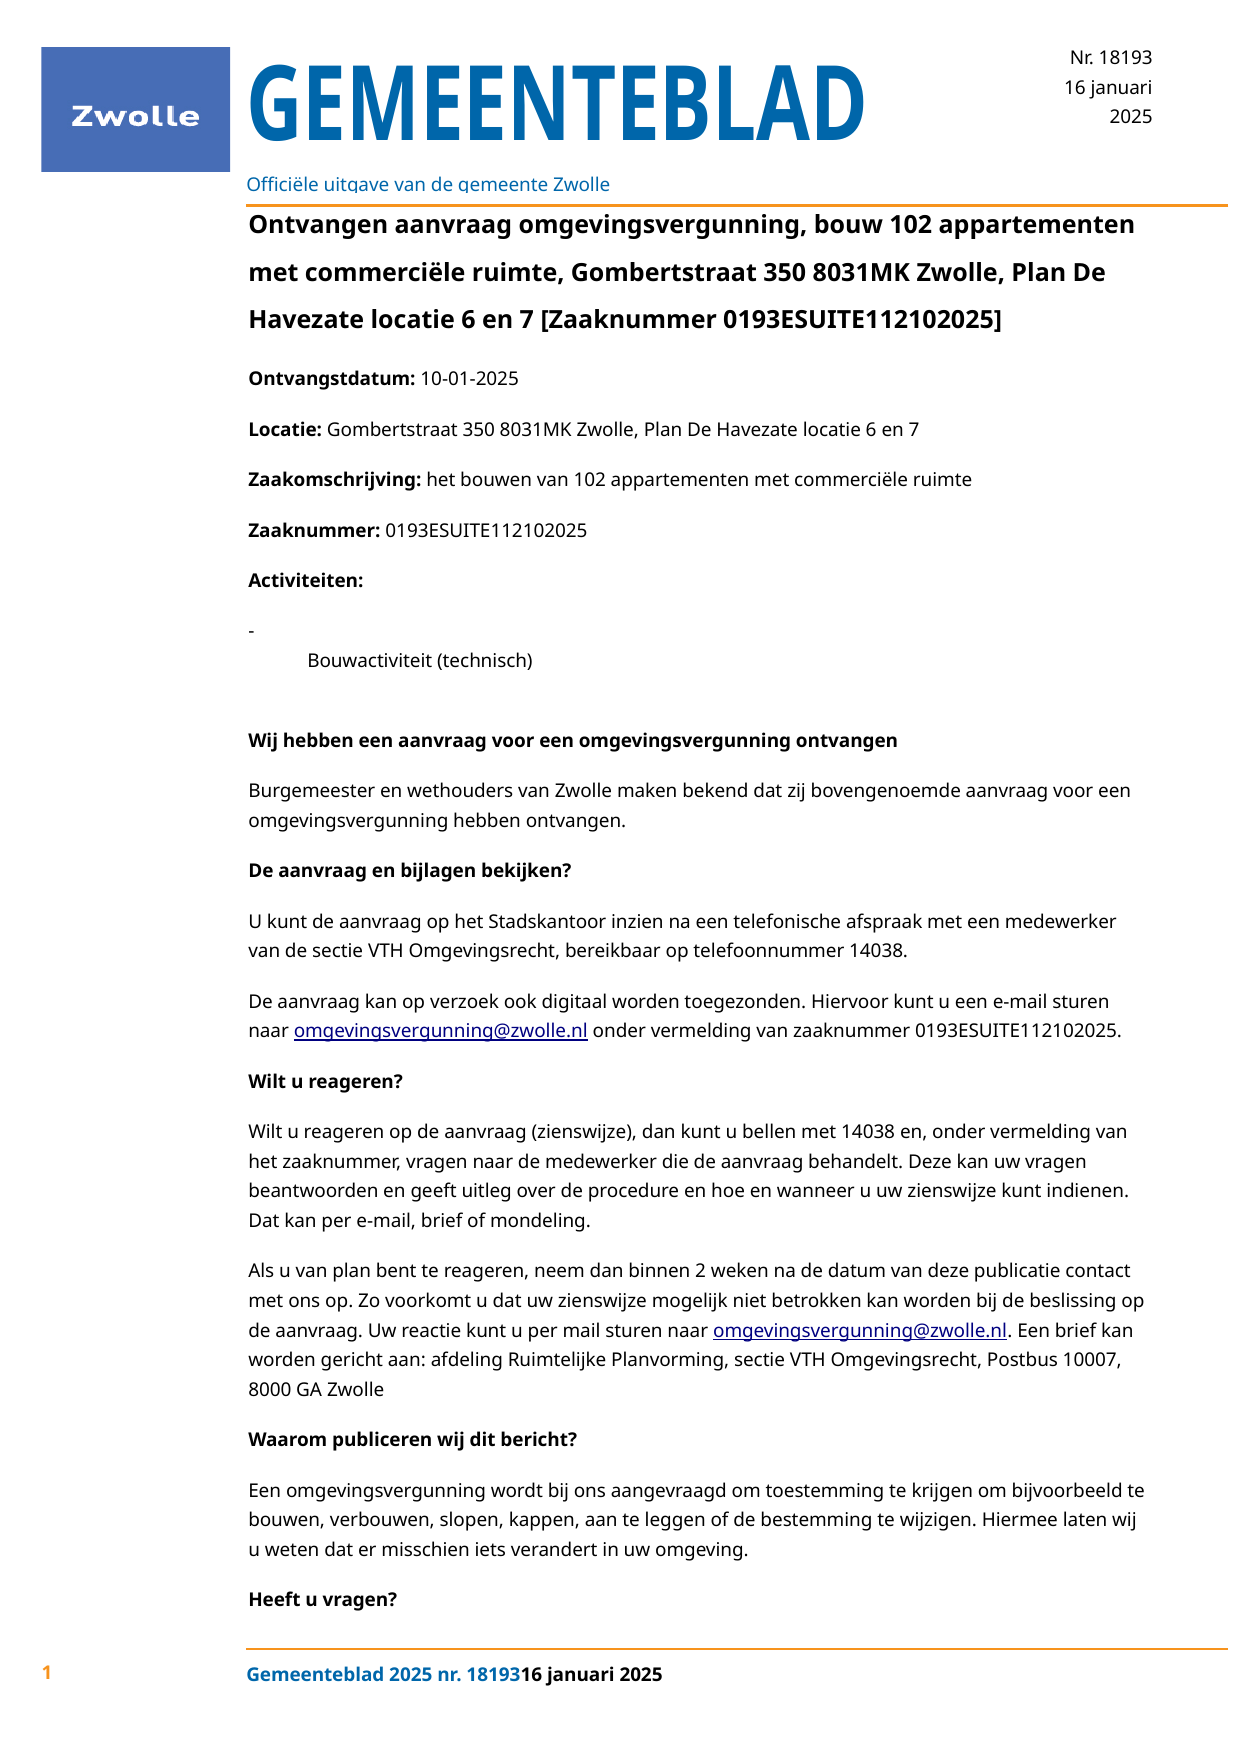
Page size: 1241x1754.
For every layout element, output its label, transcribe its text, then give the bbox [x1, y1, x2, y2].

text Zaakomschrijving: het bouwen van 102 appartementen met commerciële ruimte [248, 466, 1152, 492]
text Heeft u vragen? [248, 1586, 1152, 1612]
text Wij hebben een aanvraag voor een omgevingsvergunning ontvangen [248, 727, 1152, 753]
text U kunt de aanvraag op het Stadskantoor inzien na een telefonische afspraak met een medewerker van de sectie VTH Omgevingsrecht, bereikbaar op telefoonnummer 14038. [248, 908, 1152, 963]
text Een omgevingsvergunning wordt bij ons aangevraagd om toestemming te krijgen om bijvoorbeeld te bouwen, verbouwen, slopen, kappen, aan te leggen of de bestemming te wijzigen. Hiermee laten wij u weten dat er misschien iets verandert in uw omgeving. [248, 1477, 1152, 1562]
text Burgemeester en wethouders van Zwolle maken bekend dat zij bovengenoemde aanvraag voor een omgevingsvergunning hebben ontvangen. [248, 778, 1152, 833]
text Zaaknummer: 0193ESUITE112102025 [248, 517, 1152, 542]
text Wilt u reageren op de aanvraag (zienswijze), dan kunt u bellen met 14038 en, onder vermelding van het zaaknummer, vragen naar de medewerker die de aanvraag behandelt. Deze kan uw vragen beantwoorden en geeft uitleg over de procedure en hoe en wanneer u uw zienswijze kunt indienen. Dat kan per e-mail, brief of mondeling. [248, 1118, 1152, 1233]
text De aanvraag en bijlagen bekijken? [248, 858, 1152, 883]
picture [41, 47, 231, 172]
text Waarom publiceren wij dit bericht? [248, 1426, 1152, 1452]
list Bouwactiviteit (technisch) [248, 647, 1152, 673]
text De aanvraag kan op verzoek ook digitaal worden toegezonden. Hiervoor kunt u een e-mail sturen naar omgevingsvergunning@zwolle.nl onder vermelding van zaaknummer 0193ESUITE112102025. [248, 988, 1152, 1043]
text Locatie: Gombertstraat 350 8031MK Zwolle, Plan De Havezate locatie 6 en 7 [248, 416, 1152, 442]
text Wilt u reageren? [248, 1068, 1152, 1094]
text Ontvangen aanvraag omgevingsvergunning, bouw 102 appartementen met commerciële ruimte, Gombertstraat 350 8031MK Zwolle, Plan De Havezate locatie 6 en 7 [Zaaknummer 0193ESUITE112102025] [248, 207, 1152, 336]
text Ontvangstdatum: 10-01-2025 [248, 366, 1152, 391]
text Als u van plan bent te reageren, neem dan binnen 2 weken na de datum van deze publicatie contact met ons op. Zo voorkomt u dat uw zienswijze mogelijk niet betrokken kan worden bij de beslissing op de aanvraag. Uw reactie kunt u per mail sturen naar omgevingsvergunning@zwolle.nl. Een brief kan worden gericht aan: afdeling Ruimtelijke Planvorming, sectie VTH Omgevingsrecht, Postbus 10007, 8000 GA Zwolle [248, 1258, 1152, 1402]
text Activiteiten: [248, 567, 1152, 593]
